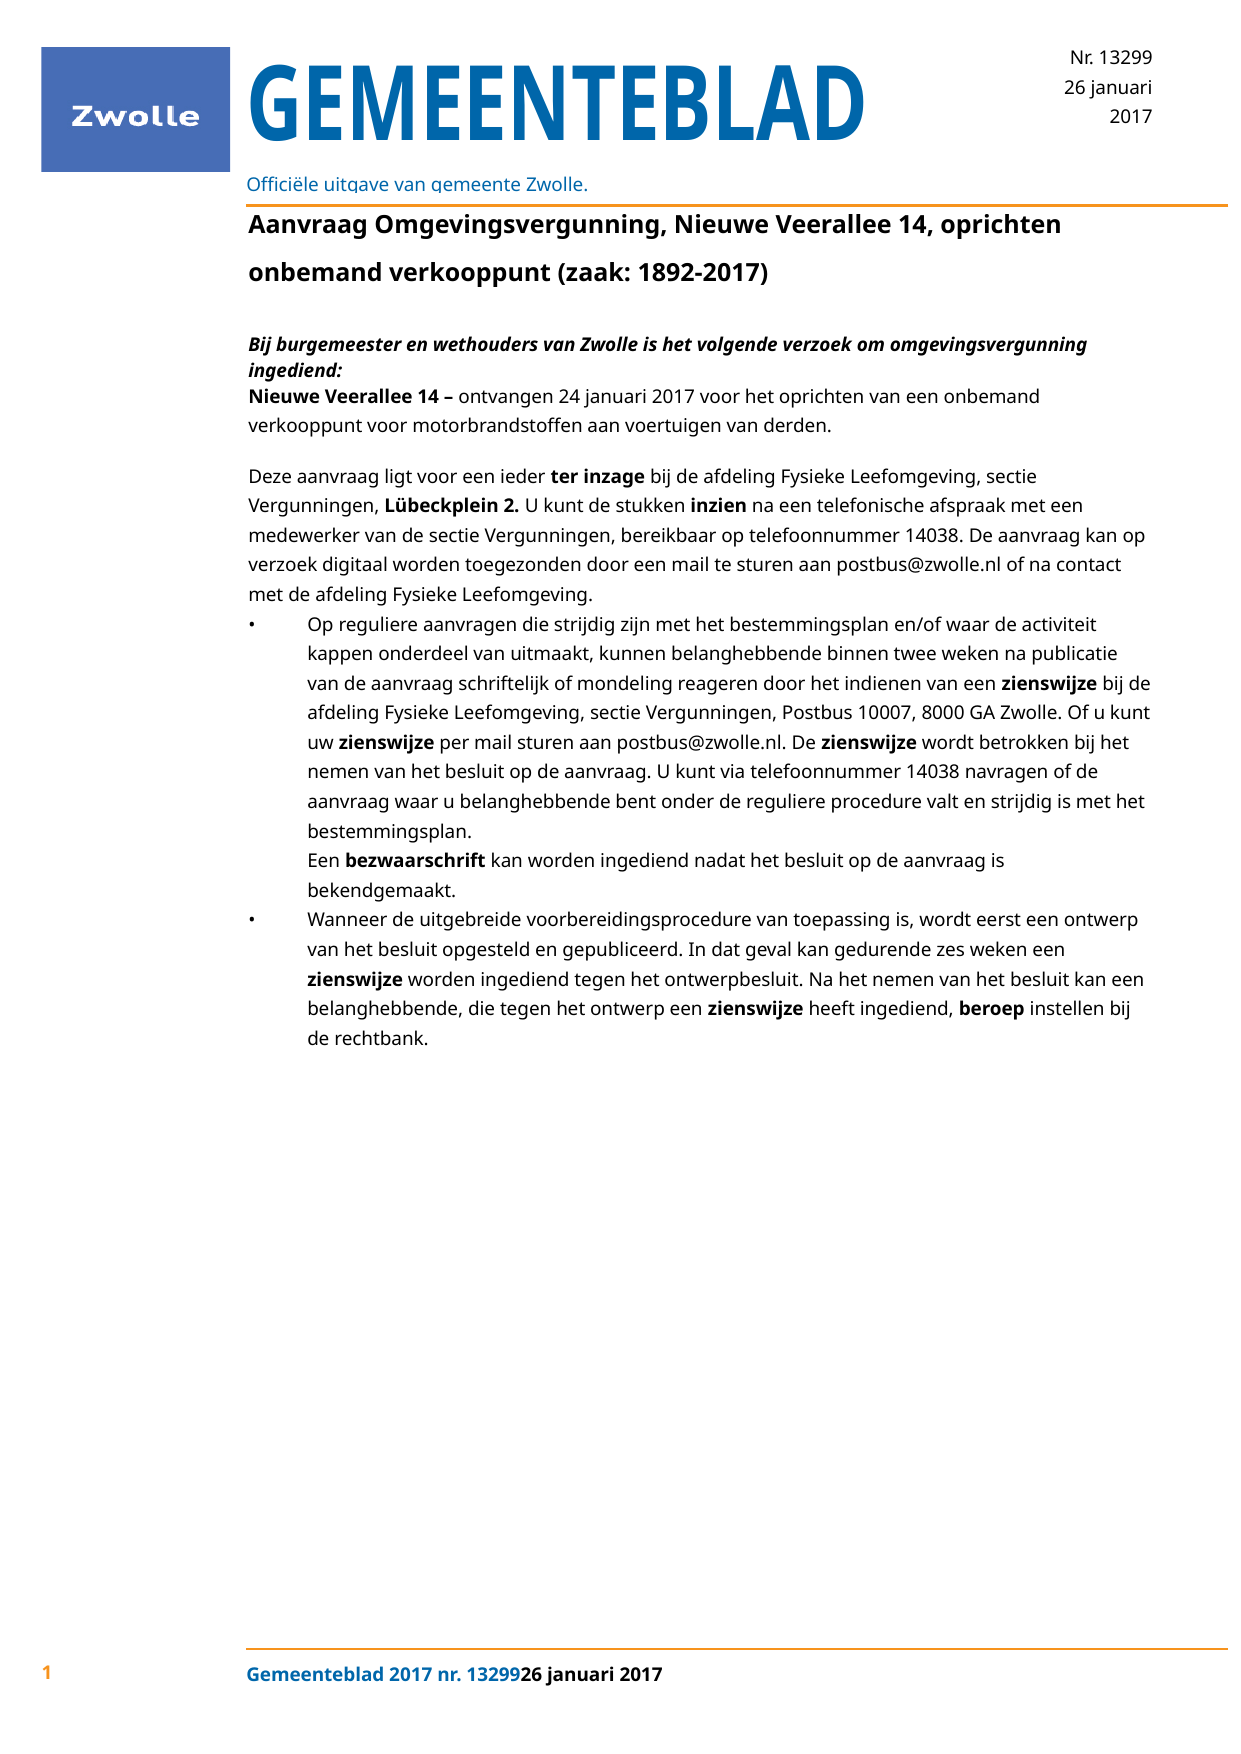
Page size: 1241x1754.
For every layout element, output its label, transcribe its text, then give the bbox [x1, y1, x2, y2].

text Nieuwe Veerallee 14 – ontvangen 24 januari 2017 voor het oprichten van een onbemand verkooppunt voor motorbrandstoffen aan voertuigen van derden. [248, 383, 1152, 438]
list Op reguliere aanvragen die strijdig zijn met het bestemmingsplan en/of waar de activiteit kappen onderdeel van uitmaakt, kunnen belanghebbende binnen twee weken na publicatie van de aanvraag schriftelijk of mondeling reageren door het indienen van een zienswijze bij de afdeling Fysieke Leefomgeving, sectie Vergunningen, Postbus 10007, 8000 GA Zwolle. Of u kunt uw zienswijze per mail sturen aan postbus@zwolle.nl. De zienswijze wordt betrokken bij het nemen van het besluit op de aanvraag. U kunt via telefoonnummer 14038 navragen of de aanvraag waar u belanghebbende bent onder de reguliere procedure valt en strijdig is met het bestemmingsplan. [248, 611, 1152, 844]
picture [41, 47, 231, 172]
list Wanneer de uitgebreide voorbereidingsprocedure van toepassing is, wordt eerst een ontwerp van het besluit opgesteld en gepubliceerd. In dat geval kan gedurende zes weken een zienswijze worden ingediend tegen het ontwerpbesluit. Na het nemen van het besluit kan een belanghebbende, die tegen het ontwerp een zienswijze heeft ingediend, beroep instellen bij de rechtbank. [248, 907, 1152, 1051]
text Deze aanvraag ligt voor een ieder ter inzage bij de afdeling Fysieke Leefomgeving, sectie Vergunningen, Lübeckplein 2. U kunt de stukken inzien na een telefonische afspraak met een medewerker van de sectie Vergunningen, bereikbaar op telefoonnummer 14038. De aanvraag kan op verzoek digitaal worden toegezonden door een mail te sturen aan postbus@zwolle.nl of na contact met de afdeling Fysieke Leefomgeving. [248, 463, 1152, 607]
text Aanvraag Omgevingsvergunning, Nieuwe Veerallee 14, oprichten onbemand verkooppunt (zaak: 1892-2017) [248, 207, 1152, 288]
text Bij burgemeester en wethouders van Zwolle is het volgende verzoek om omgevingsvergunning ingediend: [248, 331, 1152, 383]
list Een bezwaarschrift kan worden ingediend nadat het besluit op de aanvraag is bekendgemaakt. [248, 847, 1152, 903]
